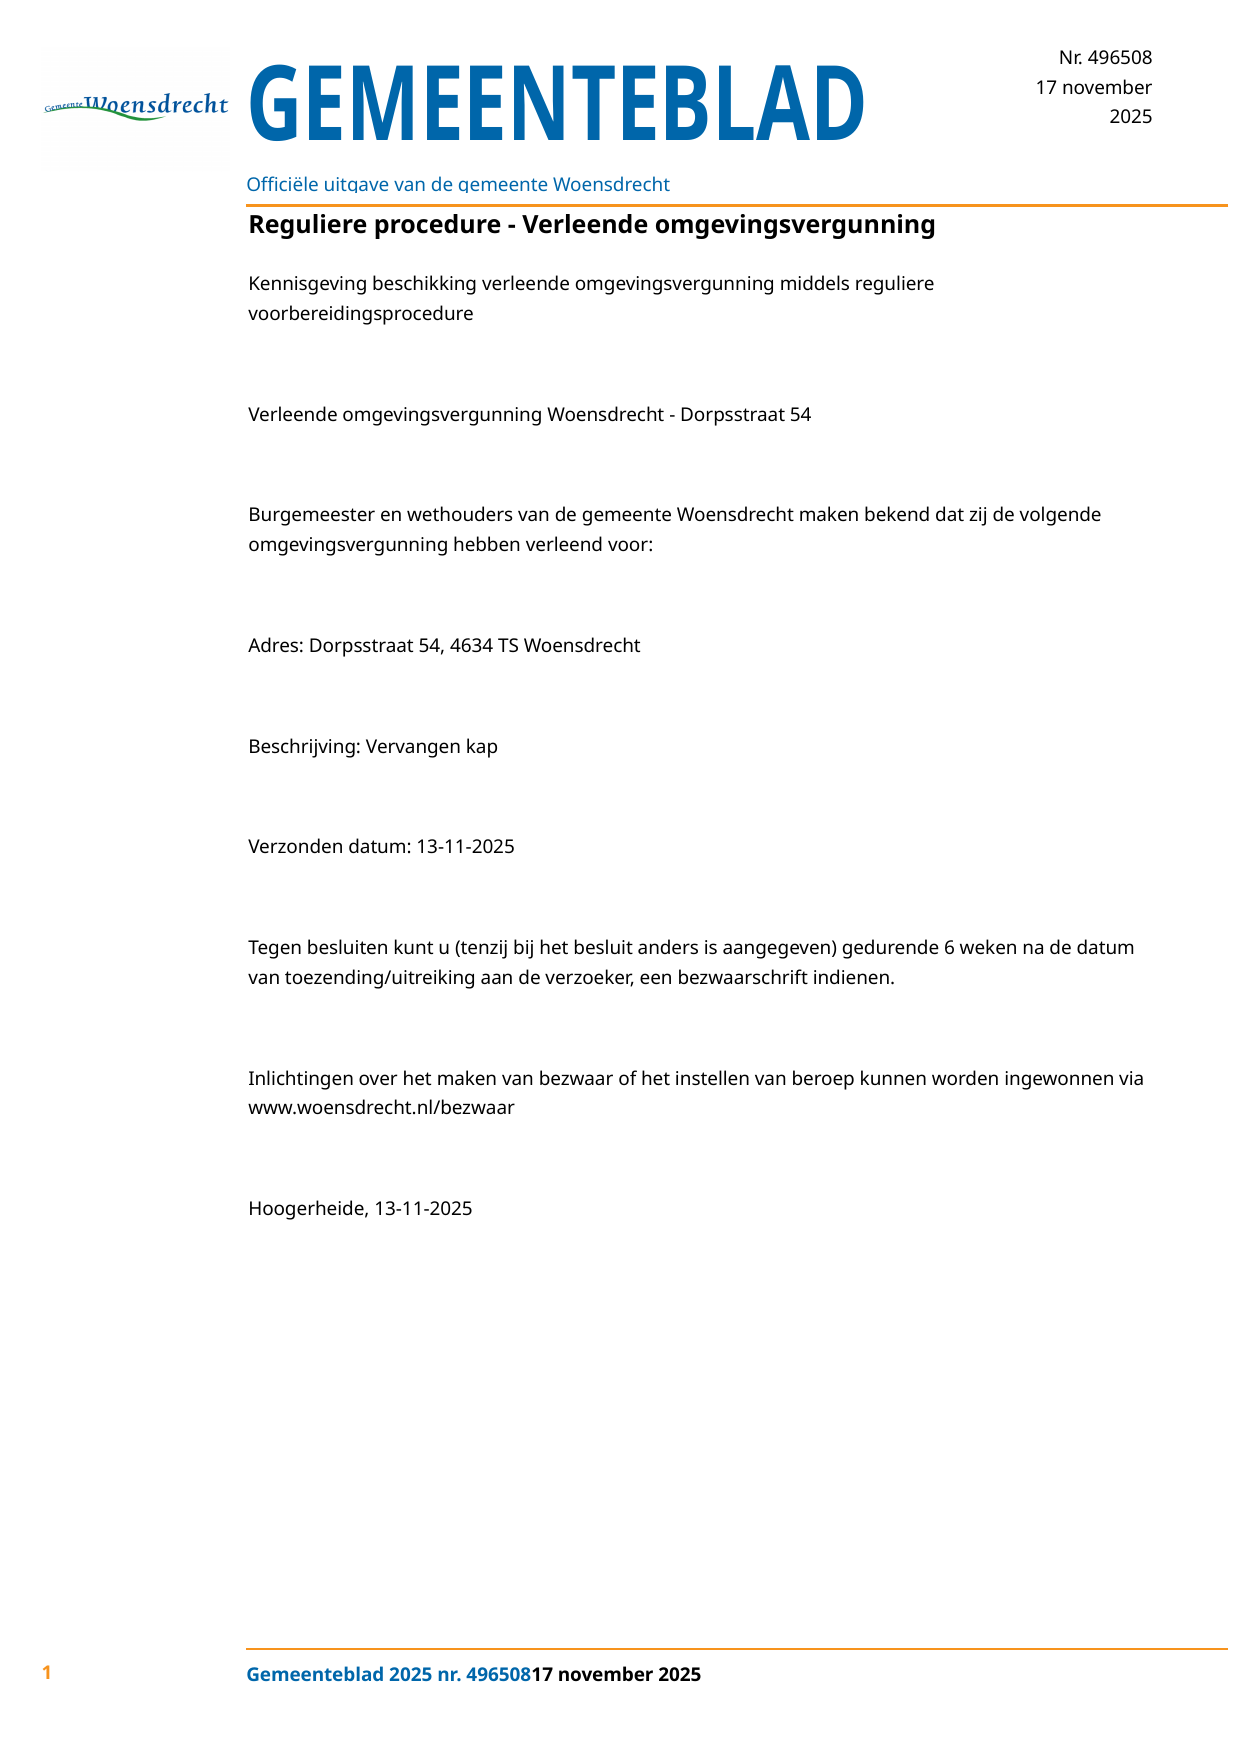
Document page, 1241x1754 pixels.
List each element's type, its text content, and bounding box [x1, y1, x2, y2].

text Adres: Dorpsstraat 54, 4634 TS Woensdrecht [248, 632, 1152, 658]
text Beschrijving: Vervangen kap [248, 733, 1152, 758]
text Hoogerheide, 13-11-2025 [248, 1195, 1152, 1221]
text Reguliere procedure - Verleende omgevingsvergunning [248, 207, 1152, 241]
text Burgemeester en wethouders van de gemeente Woensdrecht maken bekend dat zij de volgende omgevingsvergunning hebben verleend voor: [248, 502, 1152, 557]
text Verzonden datum: 13-11-2025 [248, 834, 1152, 859]
text Tegen besluiten kunt u (tenzij bij het besluit anders is aangegeven) gedurende 6 weken na de datum van toezending/uitreiking aan de verzoeker, een bezwaarschrift indienen. [248, 934, 1152, 990]
text Verleende omgevingsvergunning Woensdrecht - Dorpsstraat 54 [248, 401, 1152, 426]
picture [41, 47, 231, 172]
text Kennisgeving beschikking verleende omgevingsvergunning middels reguliere voorbereidingsprocedure [248, 270, 1152, 326]
text Inlichtingen over het maken van bezwaar of het instellen van beroep kunnen worden ingewonnen via www.woensdrecht.nl/bezwaar [248, 1065, 1152, 1120]
